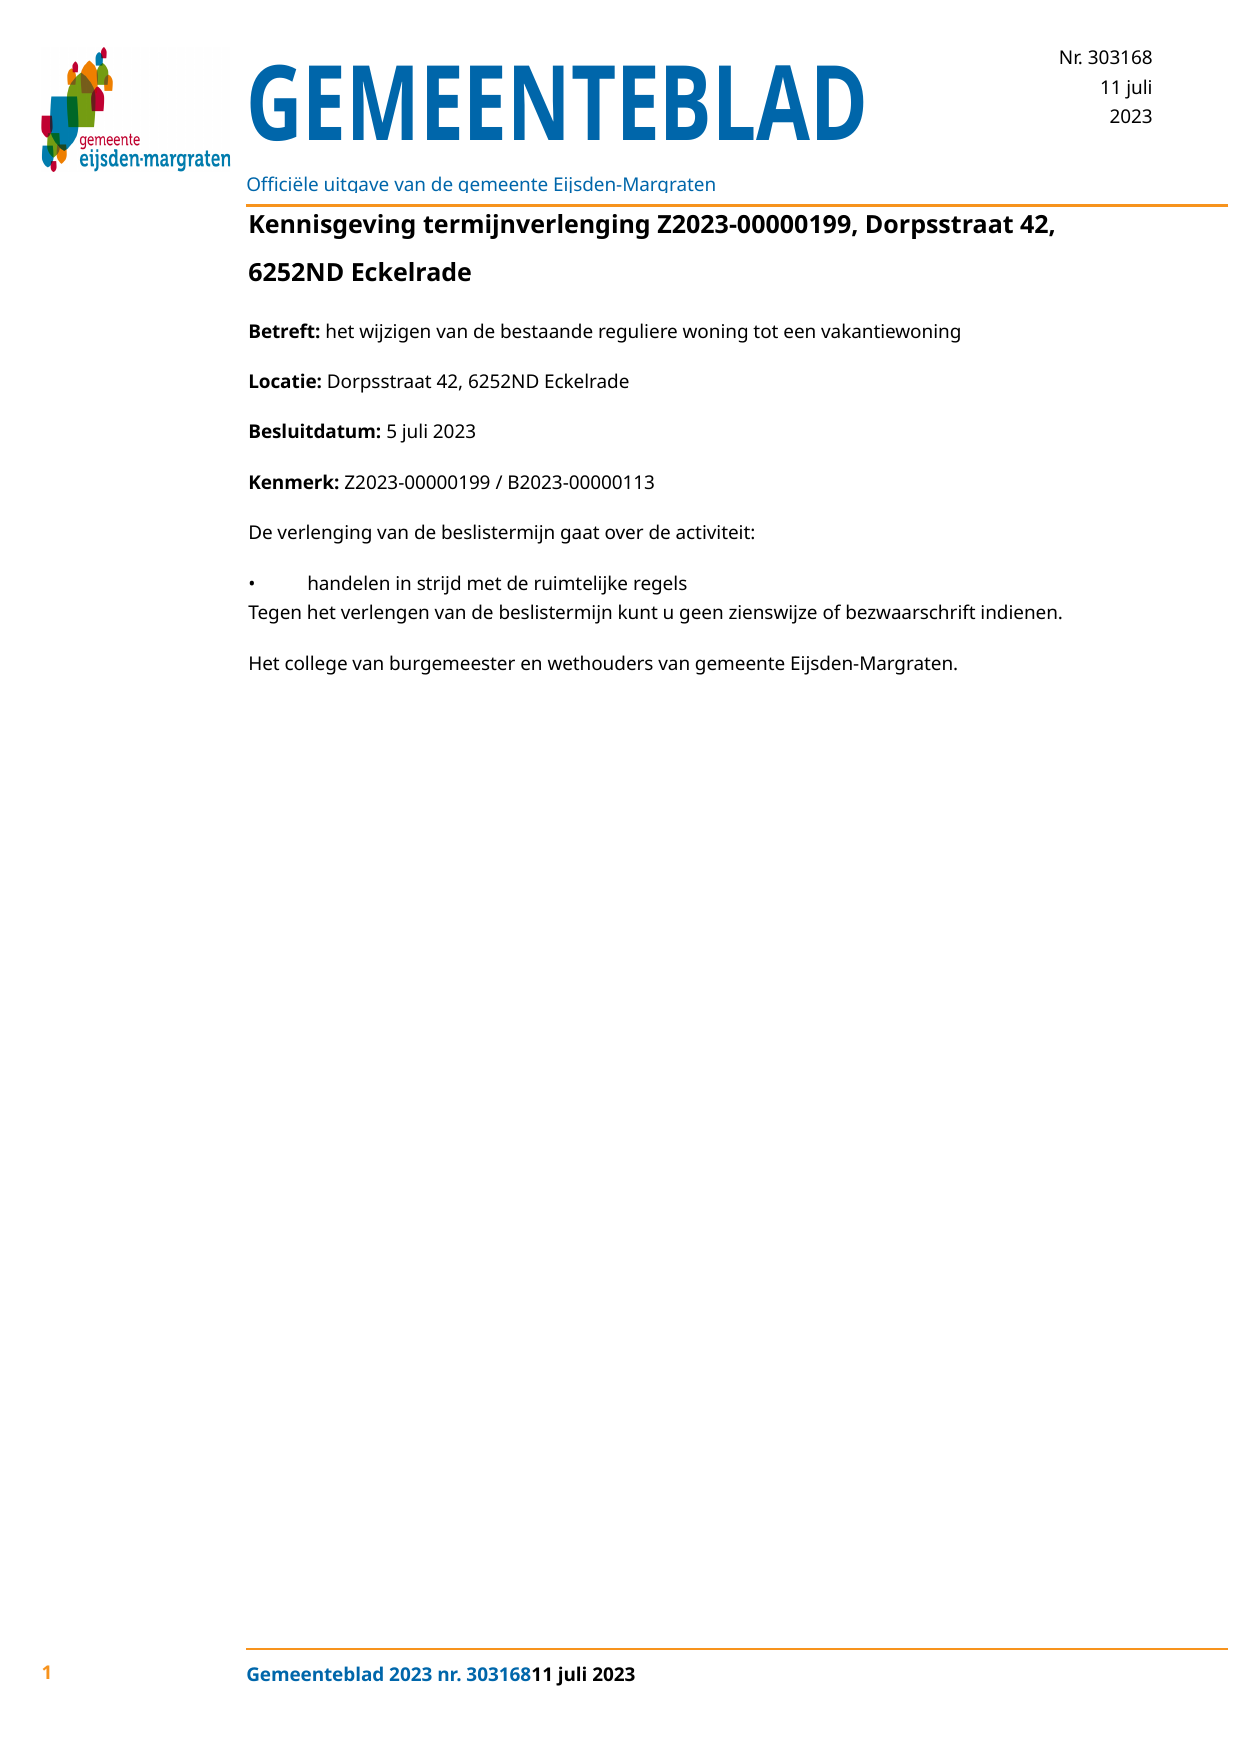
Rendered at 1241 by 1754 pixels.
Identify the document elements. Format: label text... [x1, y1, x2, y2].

text Tegen het verlengen van de beslistermijn kunt u geen zienswijze of bezwaarschrift indienen. [248, 599, 1152, 625]
text Betreft: het wijzigen van de bestaande reguliere woning tot een vakantiewoning [248, 318, 1152, 344]
picture [41, 47, 231, 172]
text Kennisgeving termijnverlenging Z2023-00000199, Dorpsstraat 42, 6252ND Eckelrade [248, 207, 1152, 288]
text Besluitdatum: 5 juli 2023 [248, 419, 1152, 444]
text Kenmerk: Z2023-00000199 / B2023-00000113 [248, 469, 1152, 495]
text De verlenging van de beslistermijn gaat over de activiteit: [248, 519, 1152, 545]
text Locatie: Dorpsstraat 42, 6252ND Eckelrade [248, 368, 1152, 394]
list handelen in strijd met de ruimtelijke regels [248, 570, 1152, 596]
text Het college van burgemeester en wethouders van gemeente Eijsden-Margraten. [248, 650, 1152, 676]
